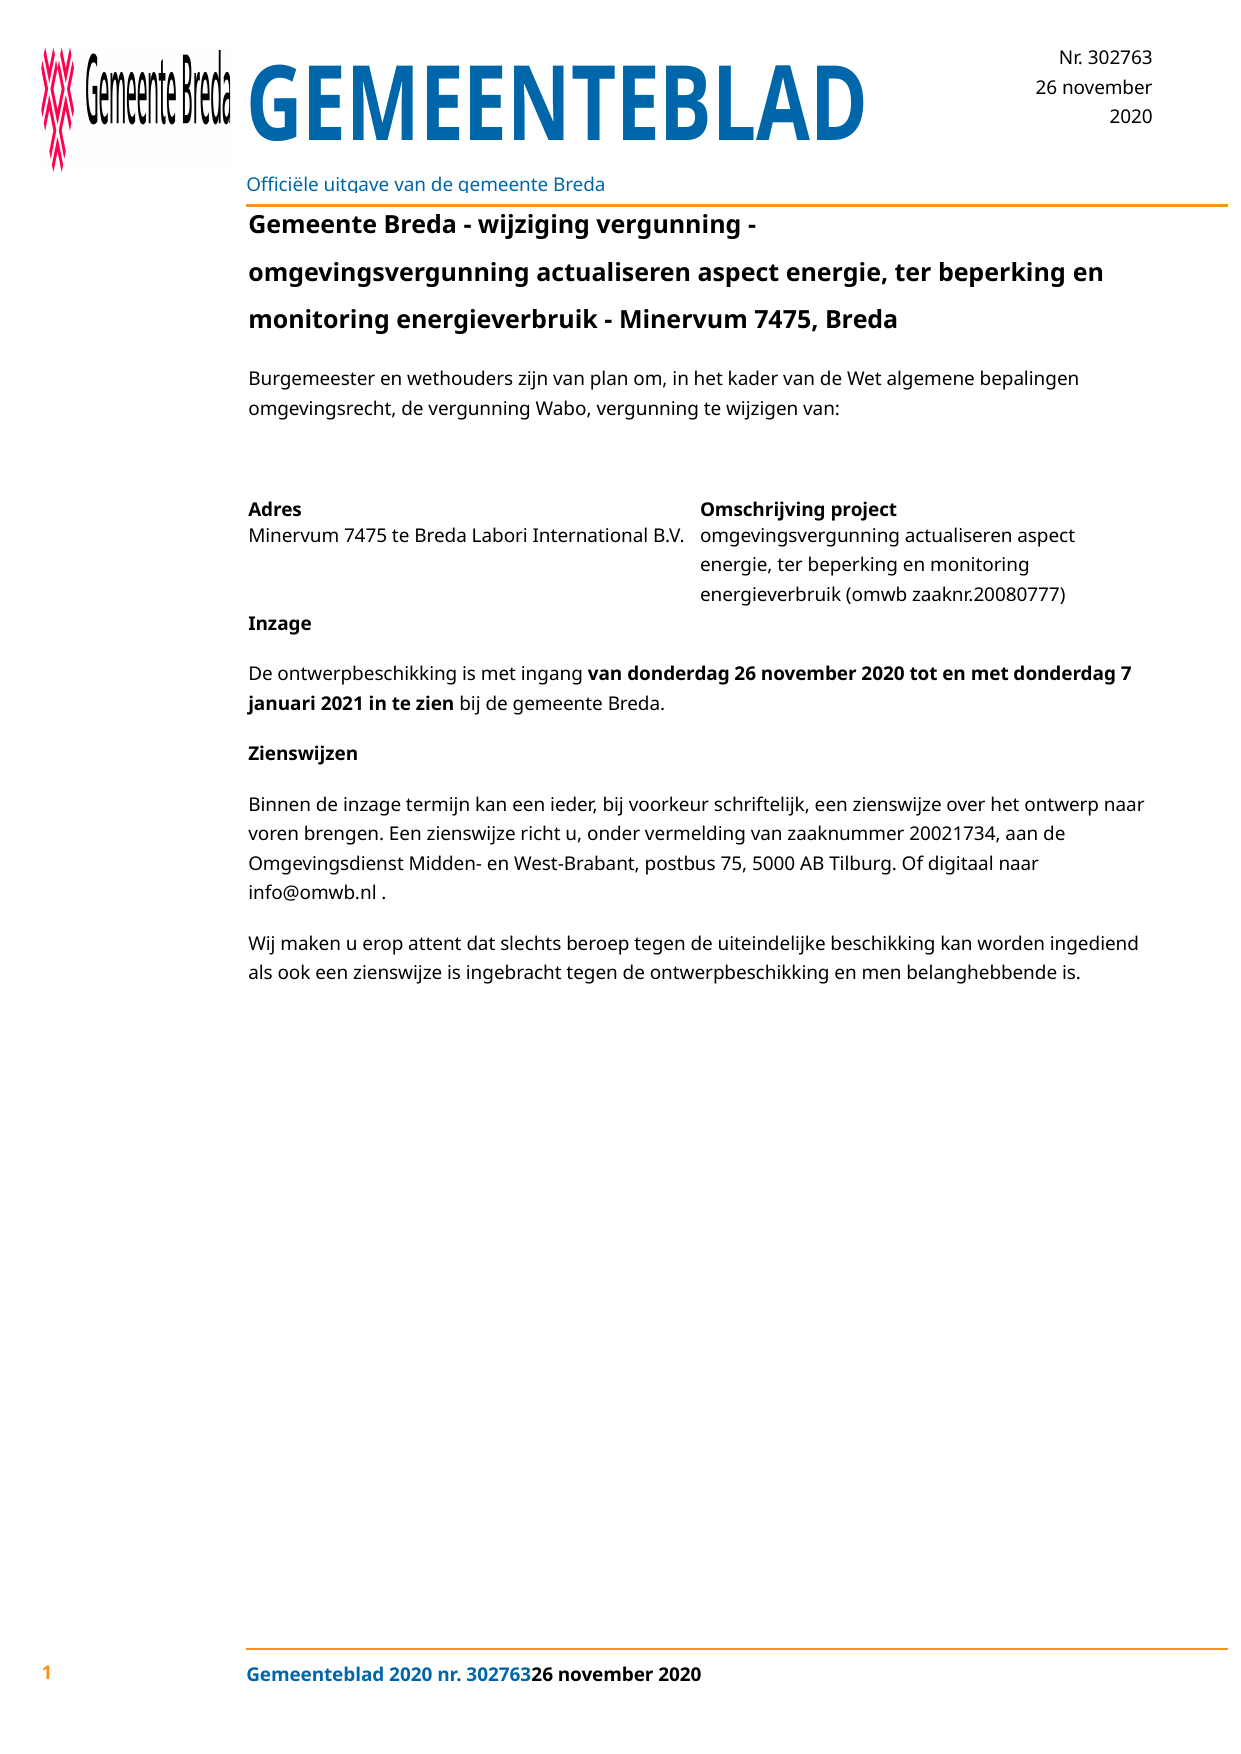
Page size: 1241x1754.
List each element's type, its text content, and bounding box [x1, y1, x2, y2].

text Inzage [248, 610, 1152, 636]
table_header Omschrijving project [700, 496, 1152, 522]
text Wij maken u erop attent dat slechts beroep tegen de uiteindelijke beschikking kan worden ingediend als ook een zienswijze is ingebracht tegen de ontwerpbeschikking en men belanghebbende is. [248, 930, 1152, 985]
table_header Adres [248, 496, 700, 522]
picture [41, 47, 231, 172]
text Burgemeester en wethouders zijn van plan om, in het kader van de Wet algemene bepalingen omgevingsrecht, de vergunning Wabo, vergunning te wijzigen van: [248, 366, 1152, 421]
text De ontwerpbeschikking is met ingang van donderdag 26 november 2020 tot en met donderdag 7 januari 2021 in te zien bij de gemeente Breda. [248, 660, 1152, 716]
table_cell omgevingsvergunning actualiseren aspect energie, ter beperking en monitoring energieverbruik (omwb zaaknr.20080777) [700, 522, 1152, 607]
text Gemeente Breda - wijziging vergunning - omgevingsvergunning actualiseren aspect energie, ter beperking en monitoring energieverbruik - Minervum 7475, Breda [248, 207, 1152, 336]
text Binnen de inzage termijn kan een ieder, bij voorkeur schriftelijk, een zienswijze over het ontwerp naar voren brengen. Een zienswijze richt u, onder vermelding van zaaknummer 20021734, aan de Omgevingsdienst Midden- en West-Brabant, postbus 75, 5000 AB Tilburg. Of digitaal naar info@omwb.nl . [248, 791, 1152, 905]
table_cell Minervum 7475 te Breda Labori International B.V. [248, 522, 700, 607]
text Zienswijzen [248, 740, 1152, 766]
